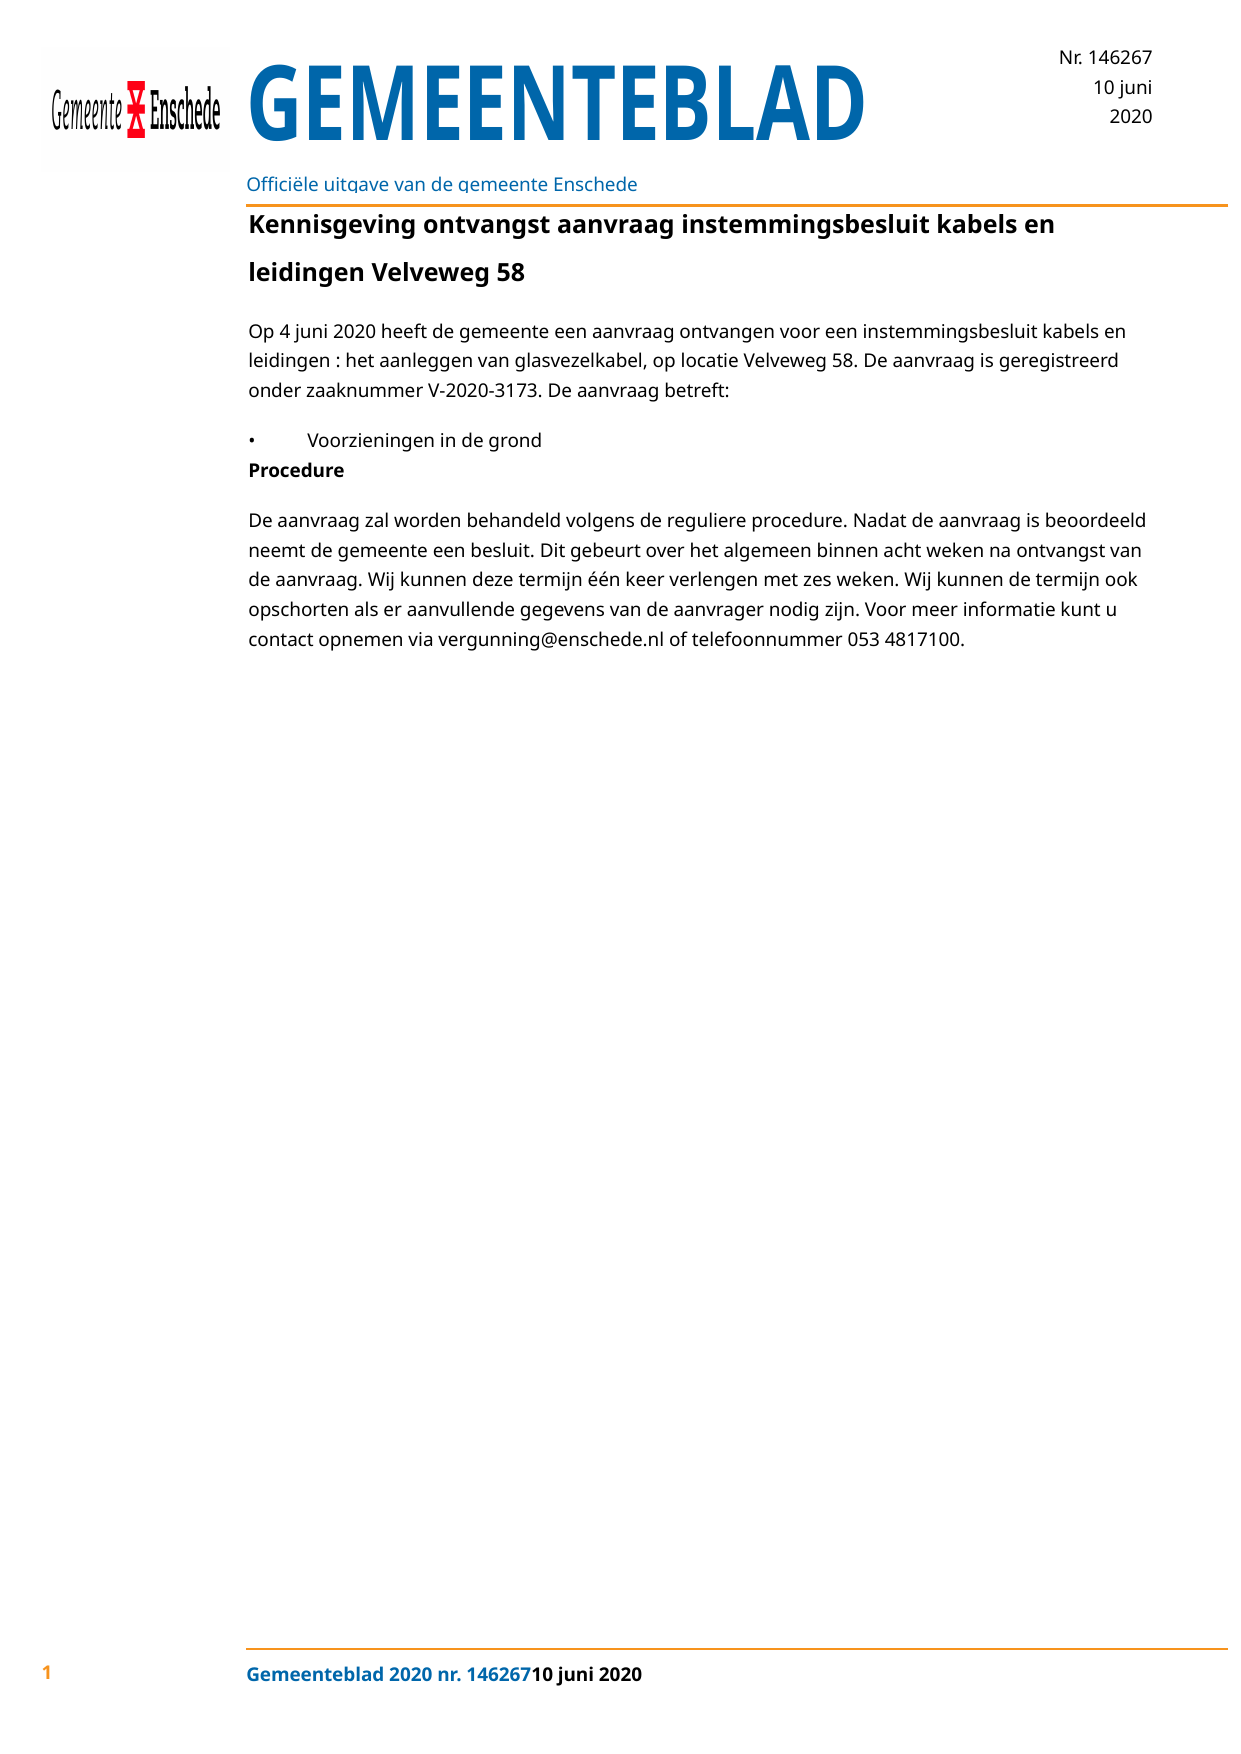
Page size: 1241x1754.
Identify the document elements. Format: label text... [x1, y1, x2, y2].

text De aanvraag zal worden behandeld volgens de reguliere procedure. Nadat de aanvraag is beoordeeld neemt de gemeente een besluit. Dit gebeurt over het algemeen binnen acht weken na ontvangst van de aanvraag. Wij kunnen deze termijn één keer verlengen met zes weken. Wij kunnen de termijn ook opschorten als er aanvullende gegevens van de aanvrager nodig zijn. Voor meer informatie kunt u contact opnemen via vergunning@enschede.nl of telefoonnummer 053 4817100. [248, 507, 1152, 652]
list Voorzieningen in de grond [248, 427, 1152, 453]
picture [41, 47, 231, 172]
text Op 4 juni 2020 heeft de gemeente een aanvraag ontvangen voor een instemmingsbesluit kabels en leidingen : het aanleggen van glasvezelkabel, op locatie Velveweg 58. De aanvraag is geregistreerd onder zaaknummer V-2020-3173. De aanvraag betreft: [248, 318, 1152, 403]
text Kennisgeving ontvangst aanvraag instemmingsbesluit kabels en leidingen Velveweg 58 [248, 207, 1152, 288]
text Procedure [248, 457, 1152, 483]
